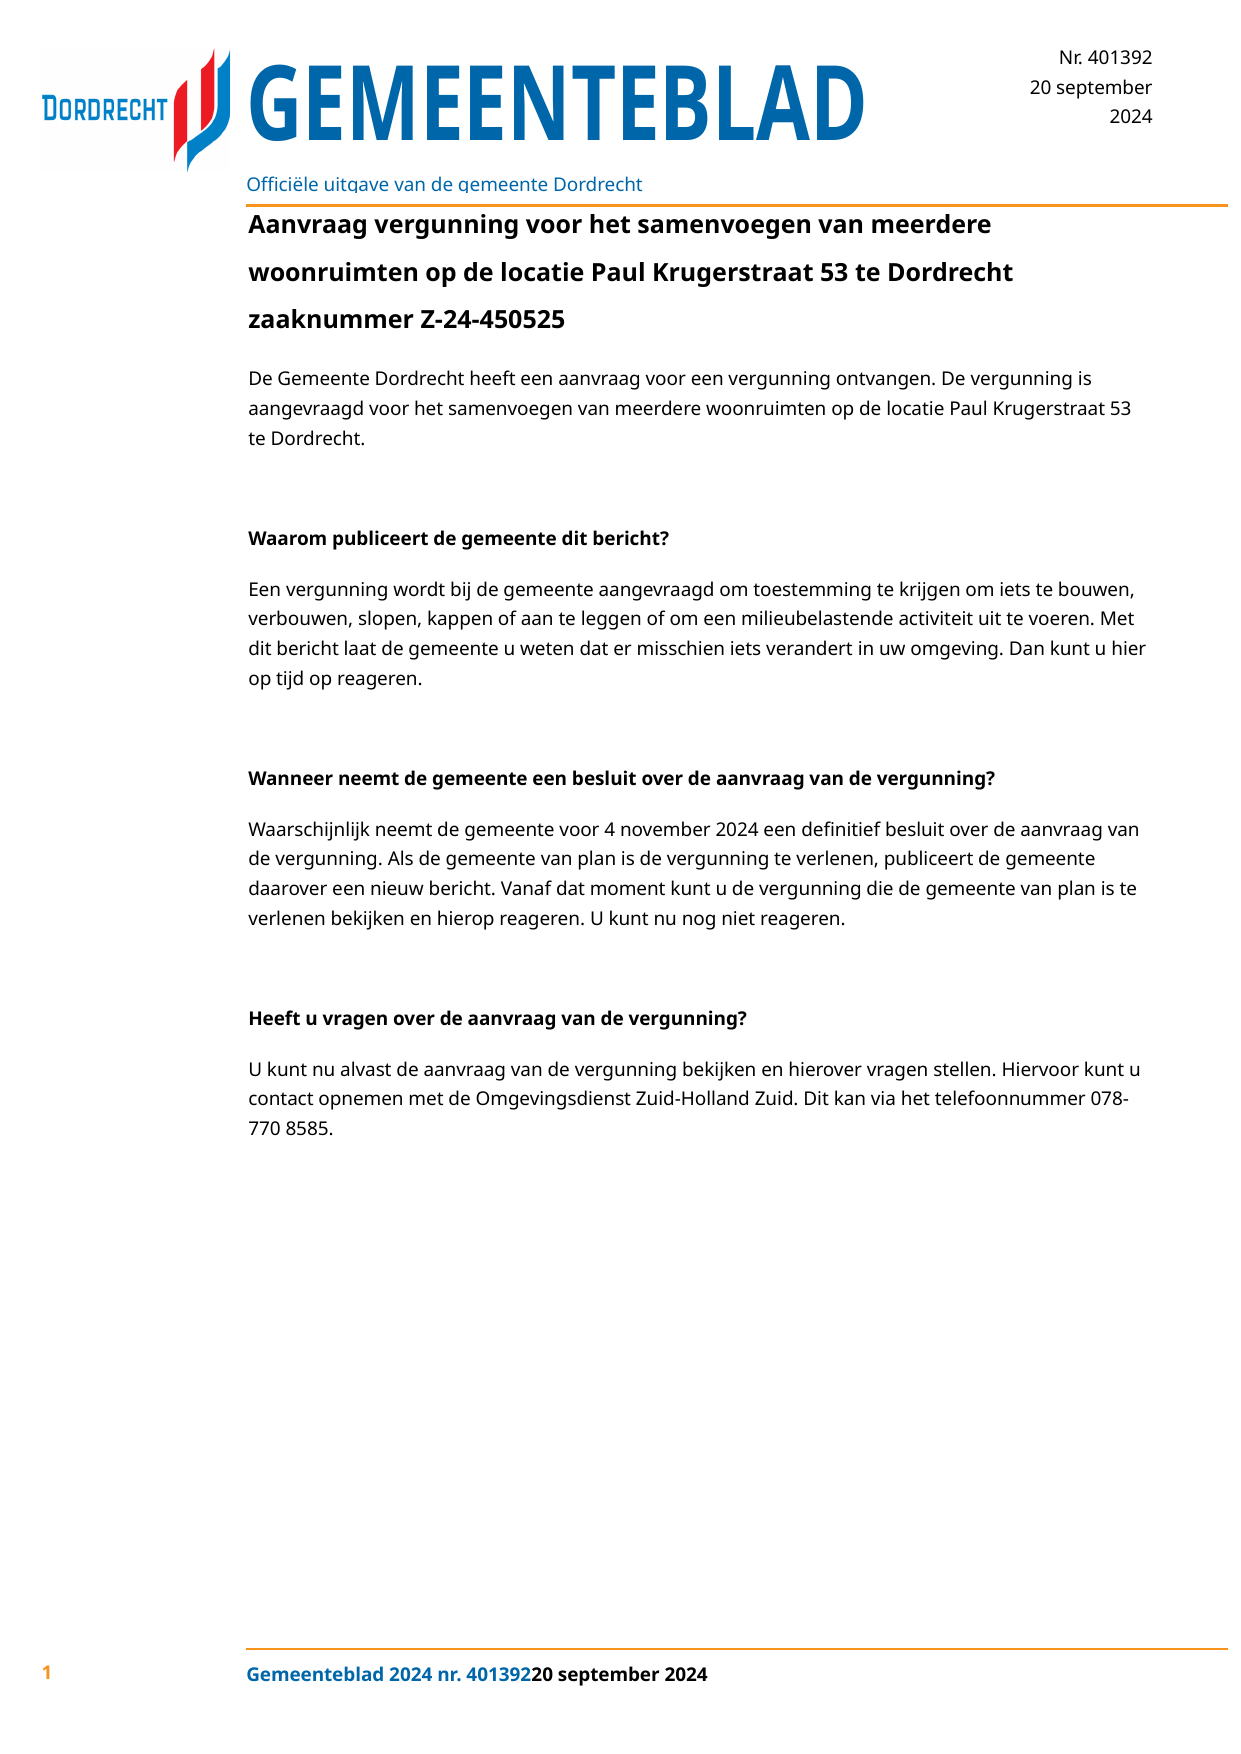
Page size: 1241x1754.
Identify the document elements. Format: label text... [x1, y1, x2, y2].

text Heeft u vragen over de aanvraag van de vergunning? [248, 1006, 1152, 1031]
text U kunt nu alvast de aanvraag van de vergunning bekijken en hierover vragen stellen. Hiervoor kunt u contact opnemen met de Omgevingsdienst Zuid-Holland Zuid. Dit kan via het telefoonnummer 078-770 8585. [248, 1056, 1152, 1141]
text Een vergunning wordt bij de gemeente aangevraagd om toestemming te krijgen om iets te bouwen, verbouwen, slopen, kappen of aan te leggen of om een milieubelastende activiteit uit te voeren. Met dit bericht laat de gemeente u weten dat er misschien iets verandert in uw omgeving. Dan kunt u hier op tijd op reageren. [248, 576, 1152, 690]
text De Gemeente Dordrecht heeft een aanvraag voor een vergunning ontvangen. De vergunning is aangevraagd voor het samenvoegen van meerdere woonruimten op de locatie Paul Krugerstraat 53 te Dordrecht. [248, 366, 1152, 450]
text Aanvraag vergunning voor het samenvoegen van meerdere woonruimten op de locatie Paul Krugerstraat 53 te Dordrecht zaaknummer Z-24-450525 [248, 207, 1152, 336]
text Wanneer neemt de gemeente een besluit over de aanvraag van de vergunning? [248, 766, 1152, 791]
text Waarom publiceert de gemeente dit bericht? [248, 526, 1152, 551]
picture [41, 47, 231, 172]
text Waarschijnlijk neemt de gemeente voor 4 november 2024 een definitief besluit over de aanvraag van de vergunning. Als de gemeente van plan is de vergunning te verlenen, publiceert de gemeente daarover een nieuw bericht. Vanaf dat moment kunt u de vergunning die de gemeente van plan is te verlenen bekijken en hierop reageren. U kunt nu nog niet reageren. [248, 816, 1152, 930]
